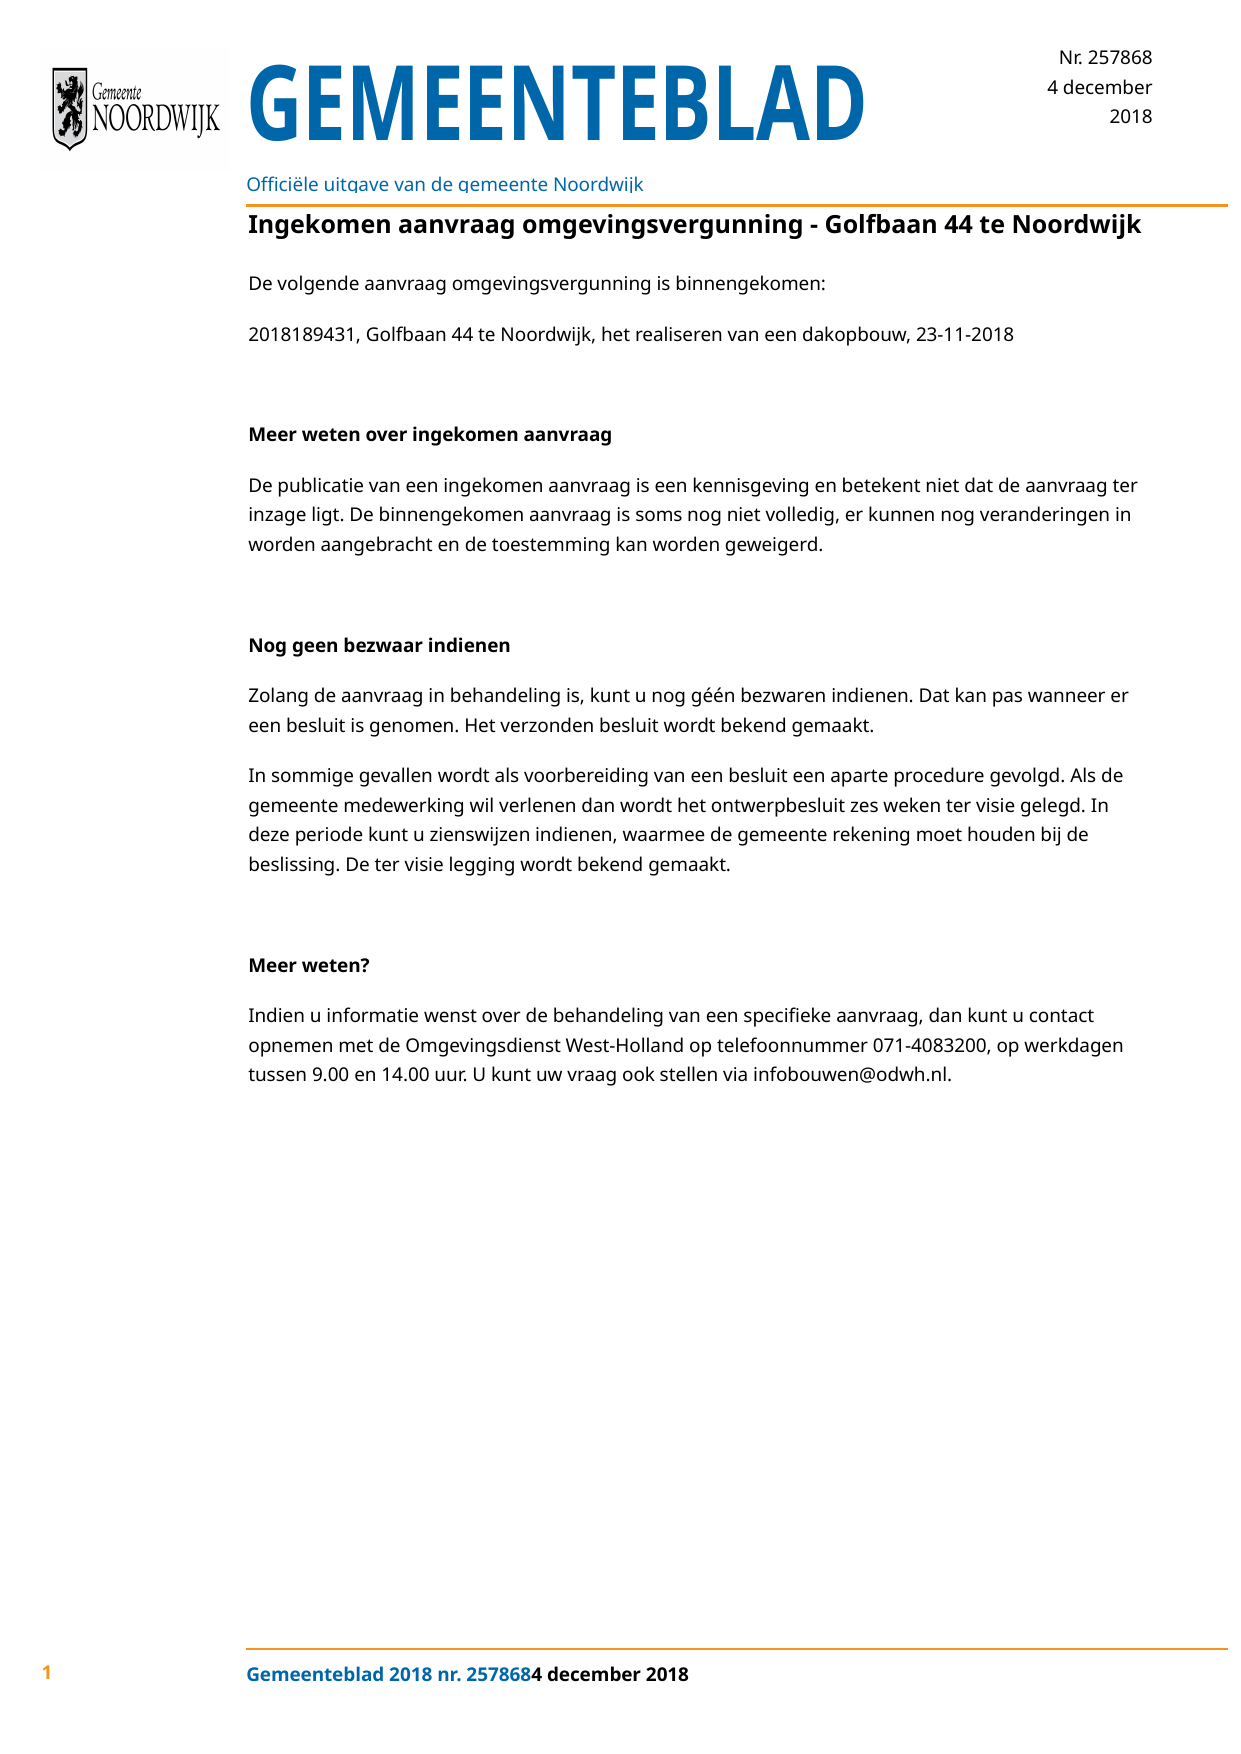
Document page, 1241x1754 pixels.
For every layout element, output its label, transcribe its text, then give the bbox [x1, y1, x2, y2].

text 2018189431, Golfbaan 44 te Noordwijk, het realiseren van een dakopbouw, 23-11-2018 [248, 321, 1152, 346]
text De volgende aanvraag omgevingsvergunning is binnengekomen: [248, 270, 1152, 296]
text Nog geen bezwaar indienen [248, 632, 1152, 658]
text De publicatie van een ingekomen aanvraag is een kennisgeving en betekent niet dat de aanvraag ter inzage ligt. De binnengekomen aanvraag is soms nog niet volledig, er kunnen nog veranderingen in worden aangebracht en de toestemming kan worden geweigerd. [248, 472, 1152, 557]
text Ingekomen aanvraag omgevingsvergunning - Golfbaan 44 te Noordwijk [248, 207, 1152, 241]
text In sommige gevallen wordt als voorbereiding van een besluit een aparte procedure gevolgd. Als de gemeente medewerking wil verlenen dan wordt het ontwerpbesluit zes weken ter visie gelegd. In deze periode kunt u zienswijzen indienen, waarmee de gemeente rekening moet houden bij de beslissing. De ter visie legging wordt bekend gemaakt. [248, 762, 1152, 877]
text Meer weten over ingekomen aanvraag [248, 422, 1152, 447]
picture [41, 47, 231, 172]
text Indien u informatie wenst over de behandeling van een specifieke aanvraag, dan kunt u contact opnemen met de Omgevingsdienst West-Holland op telefoonnummer 071-4083200, op werkdagen tussen 9.00 en 14.00 uur. U kunt uw vraag ook stellen via infobouwen@odwh.nl. [248, 1002, 1152, 1087]
text Meer weten? [248, 952, 1152, 978]
text Zolang de aanvraag in behandeling is, kunt u nog géén bezwaren indienen. Dat kan pas wanneer er een besluit is genomen. Het verzonden besluit wordt bekend gemaakt. [248, 682, 1152, 738]
